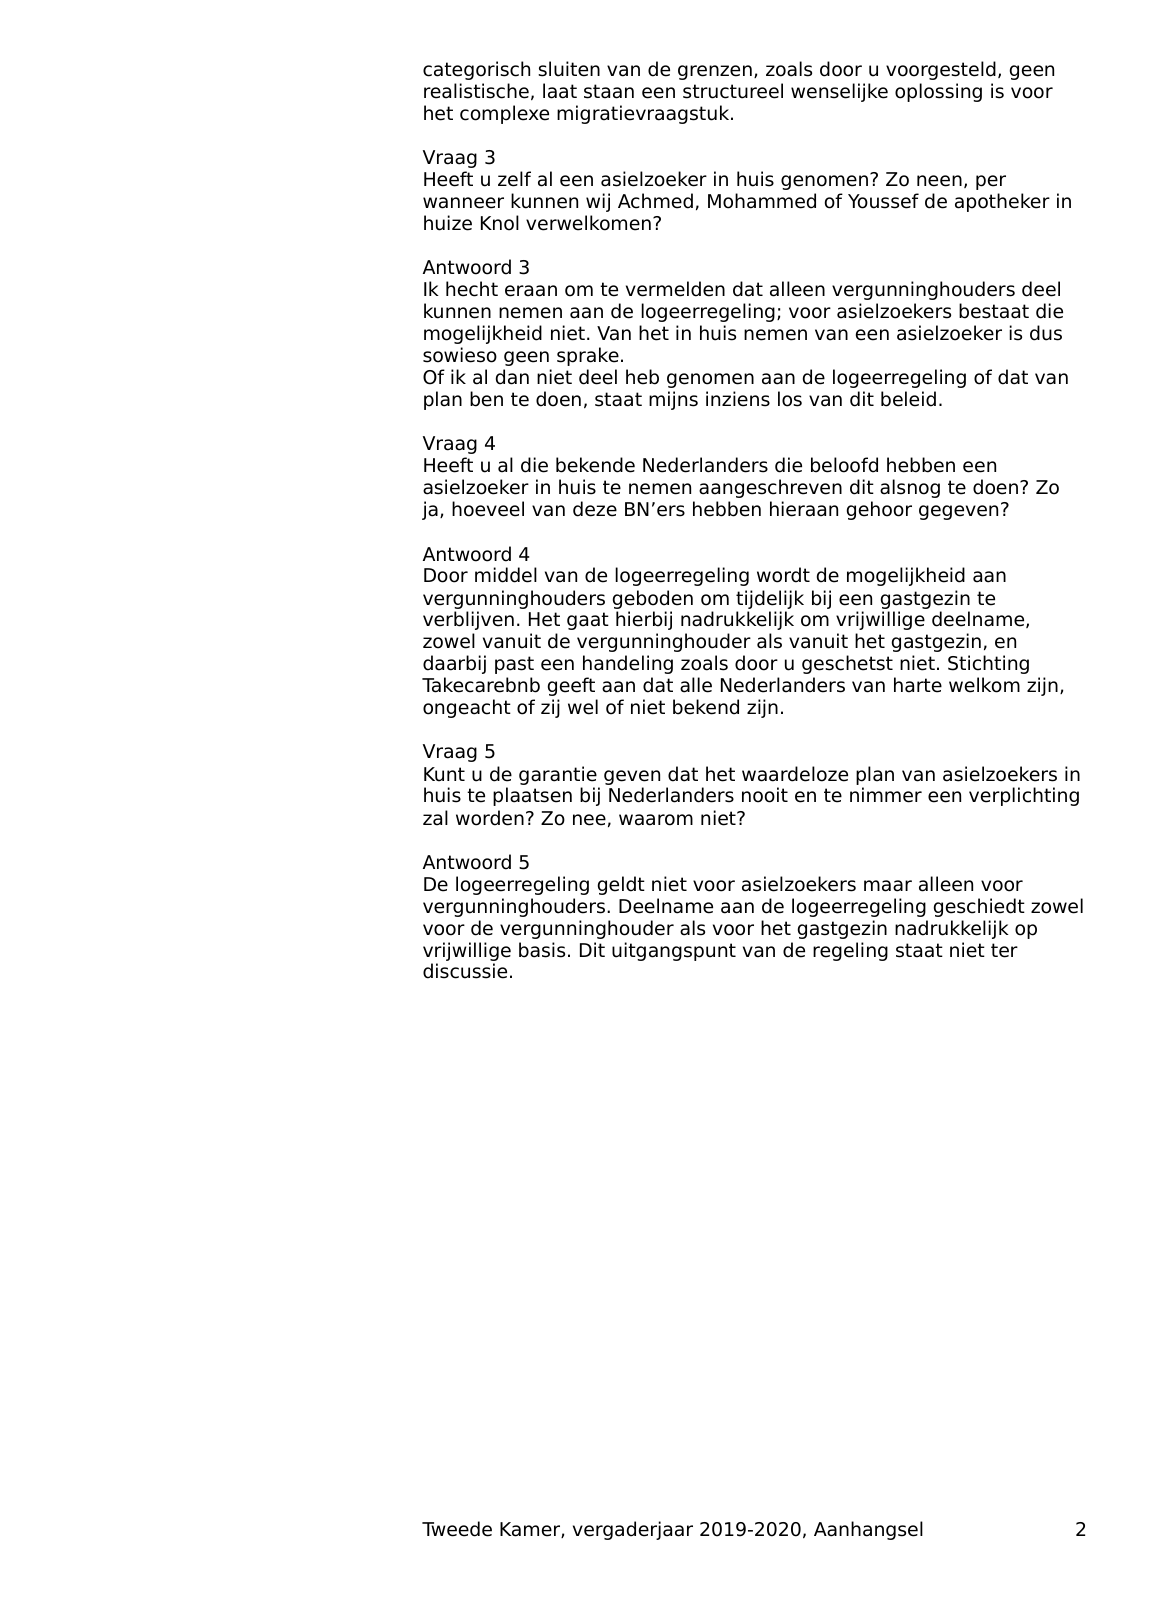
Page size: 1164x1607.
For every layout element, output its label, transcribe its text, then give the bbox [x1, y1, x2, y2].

text Kunt u de garantie geven dat het waardeloze plan van asielzoekers in huis te plaatsen bij Nederlanders nooit en te nimmer een verplichting zal worden? Zo nee, waarom niet? [422, 763, 1087, 829]
text Heeft u zelf al een asielzoeker in huis genomen? Zo neen, per wanneer kunnen wij Achmed, Mohammed of Youssef de apotheker in huize Knol verwelkomen? [422, 169, 1087, 235]
text Antwoord 4 [422, 543, 1087, 565]
text De logeerregeling geldt niet voor asielzoekers maar alleen voor vergunninghouders. Deelname aan de logeerregeling geschiedt zowel voor de vergunninghouder als voor het gastgezin nadrukkelijk op vrijwillige basis. Dit uitgangspunt van de regeling staat niet ter discussie. [422, 873, 1087, 983]
text categorisch sluiten van de grenzen, zoals door u voorgesteld, geen realistische, laat staan een structureel wenselijke oplossing is voor het complexe migratievraagstuk. [422, 59, 1087, 125]
text Vraag 5 [422, 741, 1087, 763]
text Heeft u al die bekende Nederlanders die beloofd hebben een asielzoeker in huis te nemen aangeschreven dit alsnog te doen? Zo ja, hoeveel van deze BN’ers hebben hieraan gehoor gegeven? [422, 455, 1087, 521]
text Door middel van de logeerregeling wordt de mogelijkheid aan vergunninghouders geboden om tijdelijk bij een gastgezin te verblijven. Het gaat hierbij nadrukkelijk om vrijwillige deelname, zowel vanuit de vergunninghouder als vanuit het gastgezin, en daarbij past een handeling zoals door u geschetst niet. Stichting Takecarebnb geeft aan dat alle Nederlanders van harte welkom zijn, ongeacht of zij wel of niet bekend zijn. [422, 565, 1087, 719]
text Ik hecht eraan om te vermelden dat alleen vergunninghouders deel kunnen nemen aan de logeerregeling; voor asielzoekers bestaat die mogelijkheid niet. Van het in huis nemen van een asielzoeker is dus sowieso geen sprake. [422, 279, 1087, 367]
text Antwoord 3 [422, 257, 1087, 279]
text Of ik al dan niet deel heb genomen aan de logeerregeling of dat van plan ben te doen, staat mijns inziens los van dit beleid. [422, 367, 1087, 411]
text Vraag 4 [422, 433, 1087, 455]
text Antwoord 5 [422, 852, 1087, 873]
text Vraag 3 [422, 147, 1087, 169]
